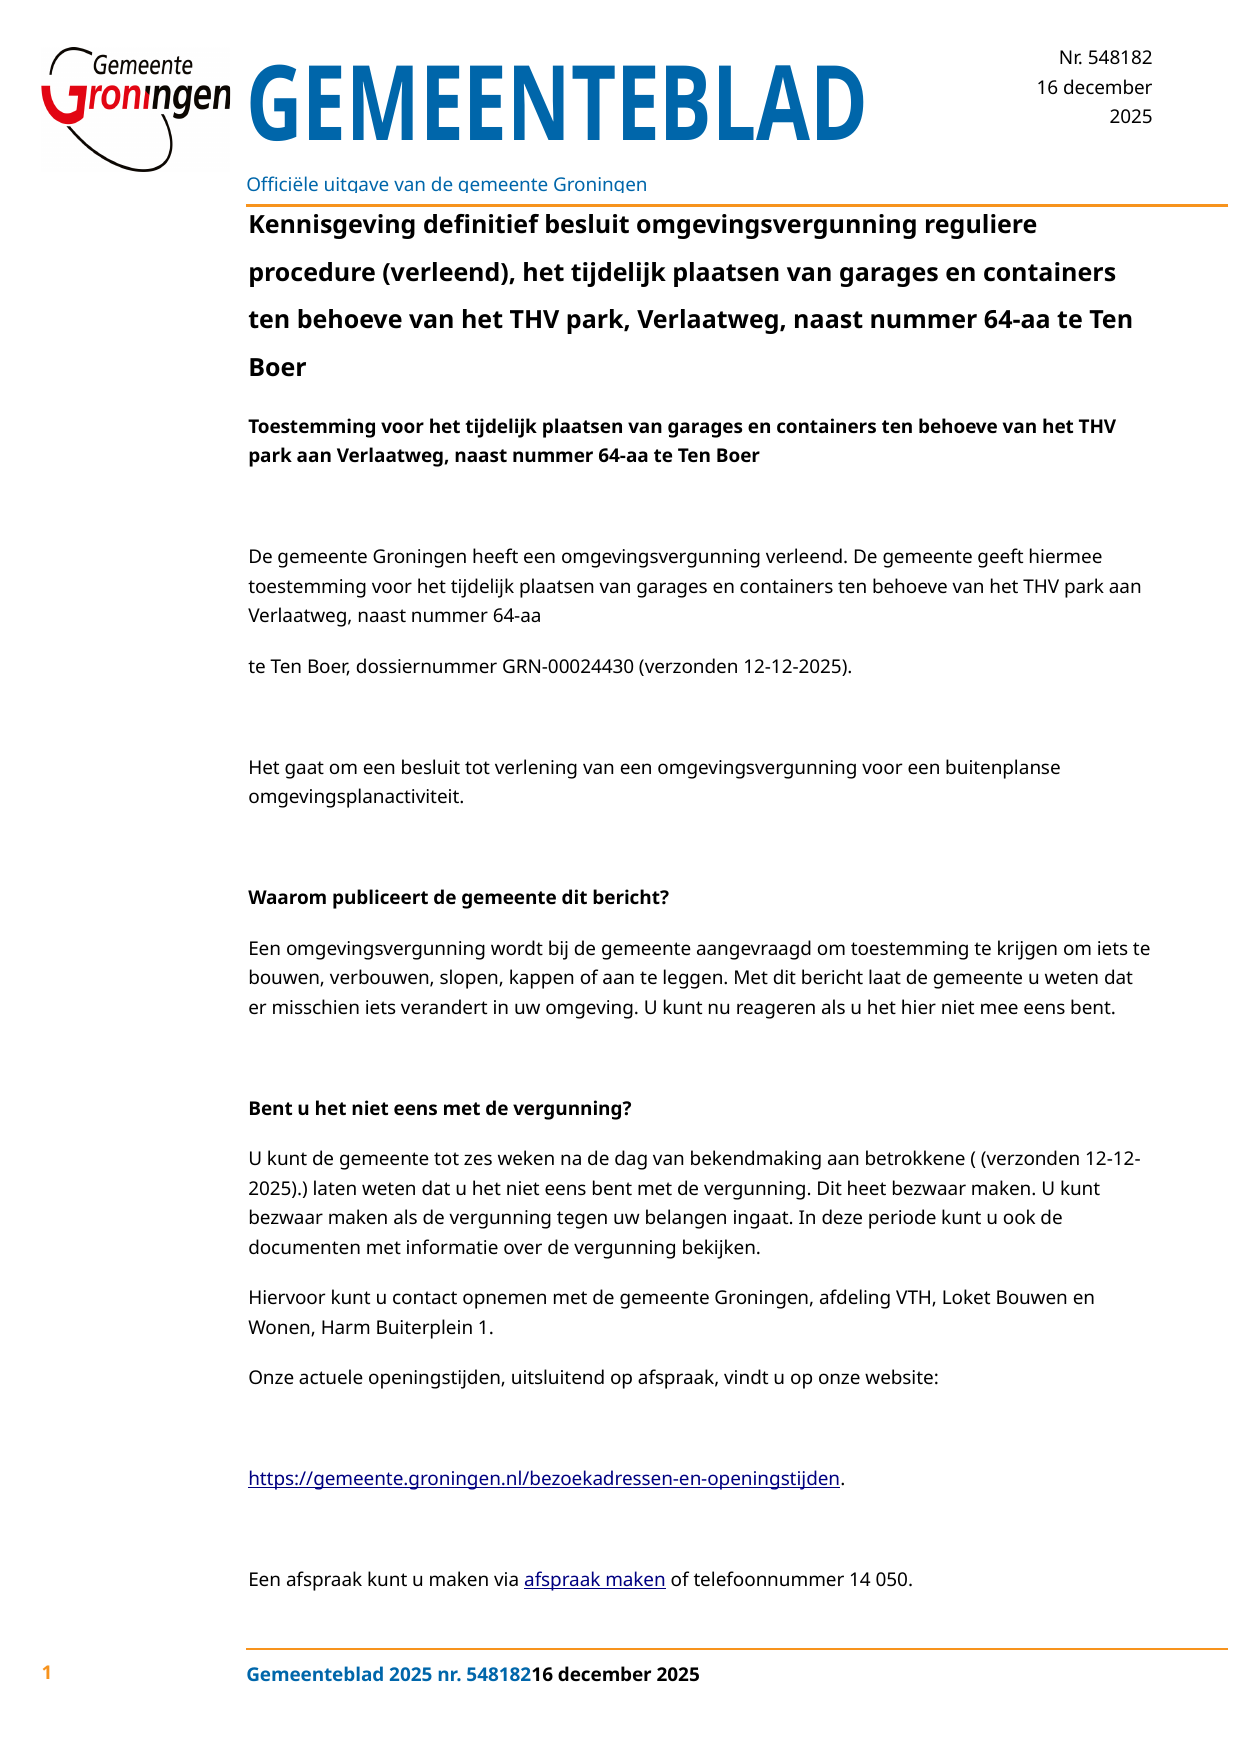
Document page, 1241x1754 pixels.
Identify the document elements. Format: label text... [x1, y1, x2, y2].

text https://gemeente.groningen.nl/bezoekadressen-en-openingstijden. [248, 1465, 1152, 1491]
text te Ten Boer, dossiernummer GRN-00024430 (verzonden 12-12-2025). [248, 653, 1152, 679]
text De gemeente Groningen heeft een omgevingsvergunning verleend. De gemeente geeft hiermee toestemming voor het tijdelijk plaatsen van garages en containers ten behoeve van het THV park aan Verlaatweg, naast nummer 64-aa [248, 543, 1152, 628]
text Bent u het niet eens met de vergunning? [248, 1095, 1152, 1121]
text Een afspraak kunt u maken via afspraak maken of telefoonnummer 14 050. [248, 1566, 1152, 1592]
text Een omgevingsvergunning wordt bij de gemeente aangevraagd om toestemming te krijgen om iets te bouwen, verbouwen, slopen, kappen of aan te leggen. Met dit bericht laat de gemeente u weten dat er misschien iets verandert in uw omgeving. U kunt nu reageren als u het hier niet mee eens bent. [248, 935, 1152, 1020]
text Waarom publiceert de gemeente dit bericht? [248, 884, 1152, 910]
text Hiervoor kunt u contact opnemen met de gemeente Groningen, afdeling VTH, Loket Bouwen en Wonen, Harm Buiterplein 1. [248, 1284, 1152, 1340]
text Toestemming voor het tijdelijk plaatsen van garages en containers ten behoeve van het THV park aan Verlaatweg, naast nummer 64-aa te Ten Boer [248, 413, 1152, 468]
text Kennisgeving definitief besluit omgevingsvergunning reguliere procedure (verleend), het tijdelijk plaatsen van garages en containers ten behoeve van het THV park, Verlaatweg, naast nummer 64-aa te Ten Boer [248, 207, 1152, 384]
picture [41, 47, 231, 172]
text U kunt de gemeente tot zes weken na de dag van bekendmaking aan betrokkene ( (verzonden 12-12-2025).) laten weten dat u het niet eens bent met de vergunning. Dit heet bezwaar maken. U kunt bezwaar maken als de vergunning tegen uw belangen ingaat. In deze periode kunt u ook de documenten met informatie over de vergunning bekijken. [248, 1145, 1152, 1260]
text Het gaat om een besluit tot verlening van een omgevingsvergunning voor een buitenplanse omgevingsplanactiviteit. [248, 754, 1152, 809]
text Onze actuele openingstijden, uitsluitend op afspraak, vindt u op onze website: [248, 1364, 1152, 1390]
